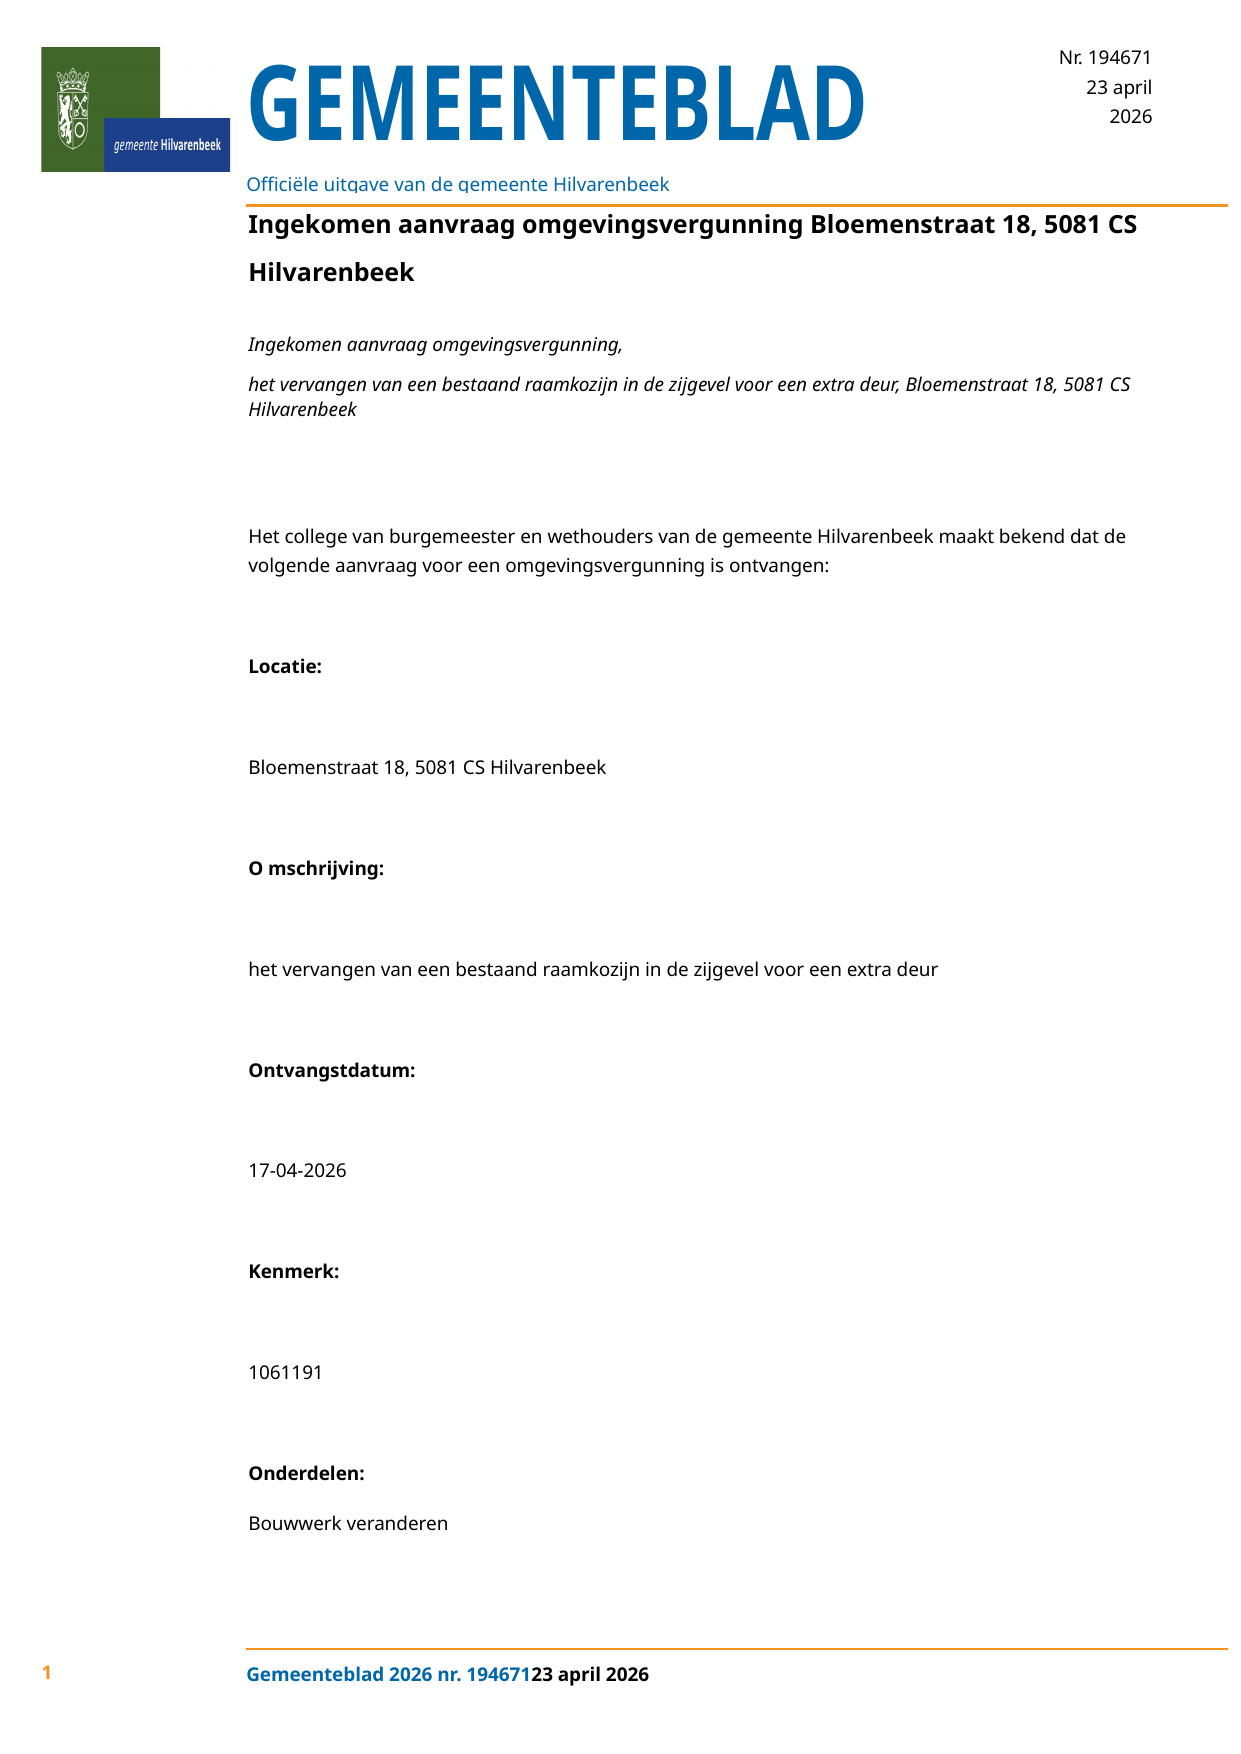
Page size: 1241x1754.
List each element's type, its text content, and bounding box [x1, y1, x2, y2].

picture [41, 47, 231, 172]
text Kenmerk: [248, 1258, 1152, 1284]
text Onderdelen: [248, 1460, 1152, 1486]
text Bloemenstraat 18, 5081 CS Hilvarenbeek [248, 754, 1152, 780]
text 1061191 [248, 1359, 1152, 1385]
text Ingekomen aanvraag omgevingsvergunning Bloemenstraat 18, 5081 CS Hilvarenbeek [248, 207, 1152, 288]
text 17-04-2026 [248, 1158, 1152, 1183]
text Ingekomen aanvraag omgevingsvergunning, [248, 331, 1152, 357]
text het vervangen van een bestaand raamkozijn in de zijgevel voor een extra deur [248, 956, 1152, 982]
text Bouwwerk veranderen [248, 1511, 1152, 1536]
text Ontvangstdatum: [248, 1057, 1152, 1082]
text Locatie: [248, 653, 1152, 679]
text Het college van burgemeester en wethouders van de gemeente Hilvarenbeek maakt bekend dat de volgende aanvraag voor een omgevingsvergunning is ontvangen: [248, 523, 1152, 578]
text het vervangen van een bestaand raamkozijn in de zijgevel voor een extra deur, Bloemenstraat 18, 5081 CS Hilvarenbeek [248, 371, 1152, 422]
text O mschrijving: [248, 855, 1152, 881]
